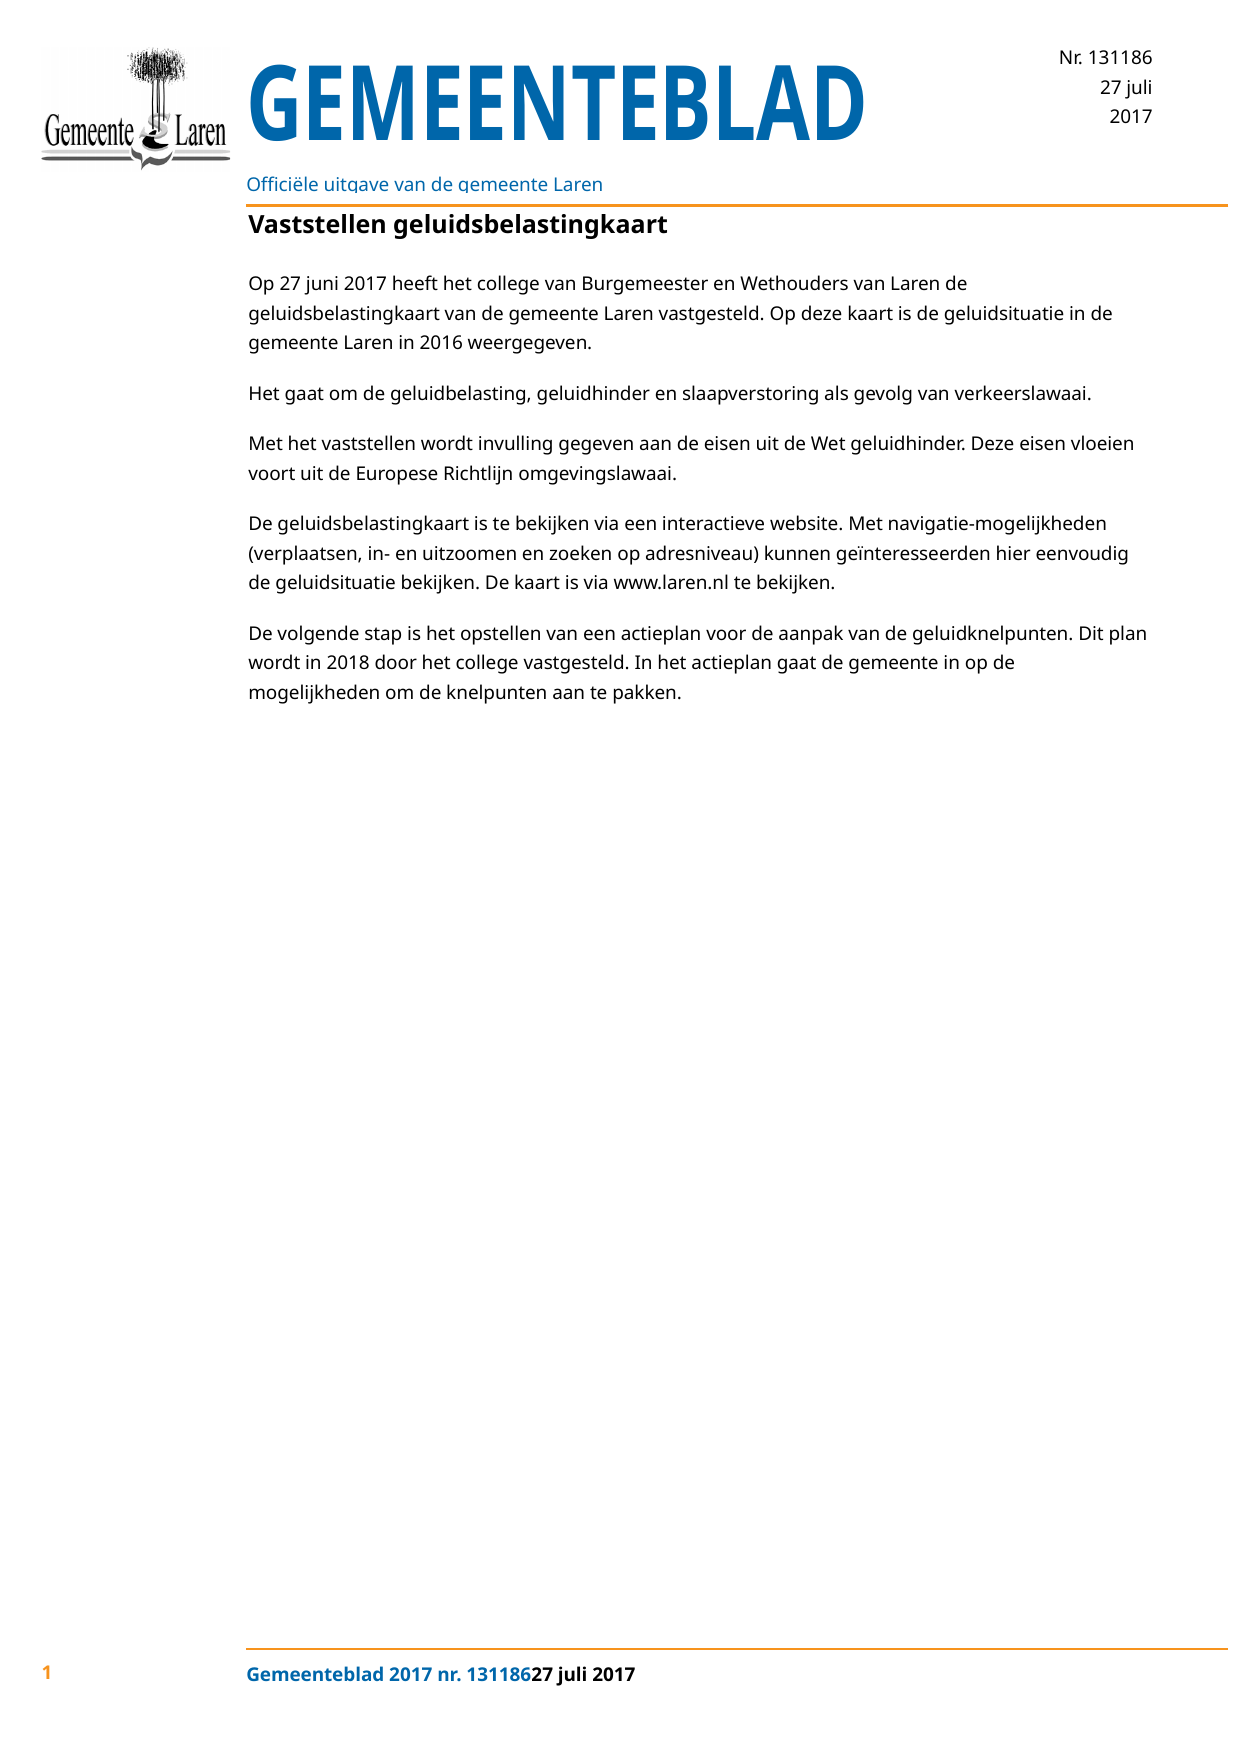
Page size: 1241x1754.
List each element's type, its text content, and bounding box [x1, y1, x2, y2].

text Op 27 juni 2017 heeft het college van Burgemeester en Wethouders van Laren de geluidsbelastingkaart van de gemeente Laren vastgesteld. Op deze kaart is de geluidsituatie in de gemeente Laren in 2016 weergegeven. [248, 270, 1152, 355]
text Vaststellen geluidsbelastingkaart [248, 207, 1152, 241]
text De volgende stap is het opstellen van een actieplan voor de aanpak van de geluidknelpunten. Dit plan wordt in 2018 door het college vastgesteld. In het actieplan gaat de gemeente in op de mogelijkheden om de knelpunten aan te pakken. [248, 620, 1152, 705]
text Met het vaststellen wordt invulling gegeven aan de eisen uit de Wet geluidhinder. Deze eisen vloeien voort uit de Europese Richtlijn omgevingslawaai. [248, 430, 1152, 486]
picture [41, 47, 231, 172]
text Het gaat om de geluidbelasting, geluidhinder en slaapverstoring als gevolg van verkeerslawaai. [248, 380, 1152, 406]
text De geluidsbelastingkaart is te bekijken via een interactieve website. Met navigatie-mogelijkheden (verplaatsen, in- en uitzoomen en zoeken op adresniveau) kunnen geïnteresseerden hier eenvoudig de geluidsituatie bekijken. De kaart is via www.laren.nl te bekijken. [248, 510, 1152, 595]
